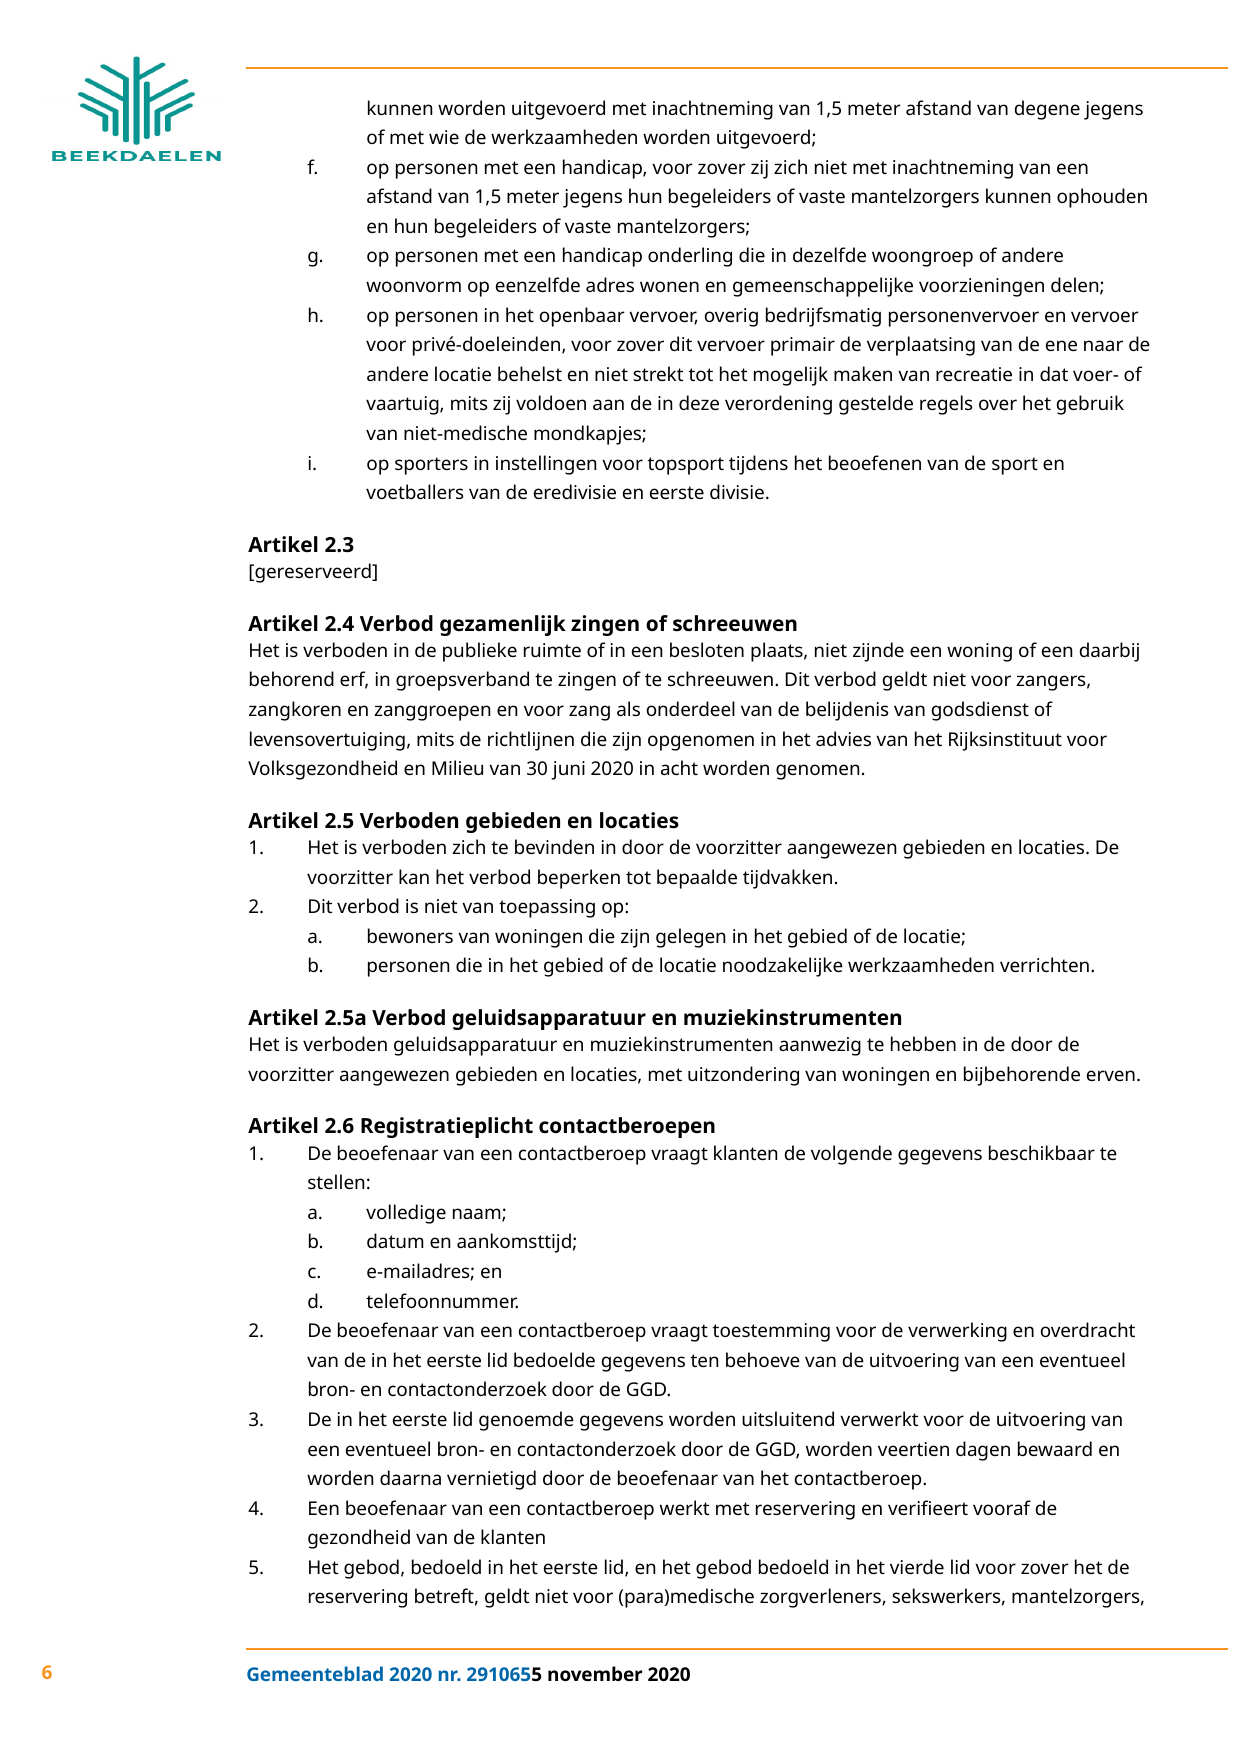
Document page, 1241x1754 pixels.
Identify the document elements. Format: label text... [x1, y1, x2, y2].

list Dit verbod is niet van toepassing op: [248, 893, 1152, 919]
text Het is verboden geluidsapparatuur en muziekinstrumenten aanwezig te hebben in de door de voorzitter aangewezen gebieden en locaties, met uitzondering van woningen en bijbehorende erven. [248, 1031, 1152, 1087]
list datum en aankomsttijd; [307, 1229, 1152, 1254]
text Artikel 2.3 [248, 530, 1152, 558]
text Artikel 2.5a Verbod geluidsapparatuur en muziekinstrumenten [248, 1003, 1152, 1031]
list kunnen worden uitgevoerd met inachtneming van 1,5 meter afstand van degene jegens of met wie de werkzaamheden worden uitgevoerd; [307, 95, 1152, 150]
text [gereserveerd] [248, 558, 1152, 584]
list Een beoefenaar van een contactberoep werkt met reservering en verifieert vooraf de gezondheid van de klanten [248, 1495, 1152, 1550]
list volledige naam; [307, 1199, 1152, 1225]
list op personen in het openbaar vervoer, overig bedrijfsmatig personenvervoer en vervoer voor privé-doeleinden, voor zover dit vervoer primair de verplaatsing van de ene naar de andere locatie behelst en niet strekt tot het mogelijk maken van recreatie in dat voer- of vaartuig, mits zij voldoen aan de in deze verordening gestelde regels over het gebruik van niet-medische mondkapjes; [307, 302, 1152, 446]
list Het gebod, bedoeld in het eerste lid, en het gebod bedoeld in het vierde lid voor zover het de reservering betreft, geldt niet voor (para)medische zorgverleners, sekswerkers, mantelzorgers, [248, 1554, 1152, 1609]
list De beoefenaar van een contactberoep vraagt toestemming voor de verwerking en overdracht van de in het eerste lid bedoelde gegevens ten behoeve van de uitvoering van een eventueel bron- en contactonderzoek door de GGD. [248, 1317, 1152, 1402]
list bewoners van woningen die zijn gelegen in het gebied of de locatie; [307, 923, 1152, 949]
list op personen met een handicap, voor zover zij zich niet met inachtneming van een afstand van 1,5 meter jegens hun begeleiders of vaste mantelzorgers kunnen ophouden en hun begeleiders of vaste mantelzorgers; [307, 154, 1152, 239]
list Het is verboden zich te bevinden in door de voorzitter aangewezen gebieden en locaties. De voorzitter kan het verbod beperken tot bepaalde tijdvakken. [248, 834, 1152, 889]
text Artikel 2.5 Verboden gebieden en locaties [248, 806, 1152, 834]
text Artikel 2.6 Registratieplicht contactberoepen [248, 1111, 1152, 1140]
text Artikel 2.4 Verbod gezamenlijk zingen of schreeuwen [248, 609, 1152, 637]
list telefoonnummer. [307, 1288, 1152, 1313]
list op sporters in instellingen voor topsport tijdens het beoefenen van de sport en voetballers van de eredivisie en eerste divisie. [307, 450, 1152, 505]
list op personen met een handicap onderling die in dezelfde woongroep of andere woonvorm op eenzelfde adres wonen en gemeenschappelijke voorzieningen delen; [307, 243, 1152, 298]
list De in het eerste lid genoemde gegevens worden uitsluitend verwerkt voor de uitvoering van een eventueel bron- en contactonderzoek door de GGD, worden veertien dagen bewaard en worden daarna vernietigd door de beoefenaar van het contactberoep. [248, 1406, 1152, 1491]
list De beoefenaar van een contactberoep vraagt klanten de volgende gegevens beschikbaar te stellen: [248, 1140, 1152, 1195]
text Het is verboden in de publieke ruimte of in een besloten plaats, niet zijnde een woning of een daarbij behorend erf, in groepsverband te zingen of te schreeuwen. Dit verbod geldt niet voor zangers, zangkoren en zanggroepen en voor zang als onderdeel van de belijdenis van godsdienst of levensovertuiging, mits de richtlijnen die zijn opgenomen in het advies van het Rijksinstituut voor Volksgezondheid en Milieu van 30 juni 2020 in acht worden genomen. [248, 637, 1152, 781]
list e-mailadres; en [307, 1258, 1152, 1284]
list personen die in het gebied of de locatie noodzakelijke werkzaamheden verrichten. [307, 953, 1152, 978]
picture [41, 47, 231, 172]
